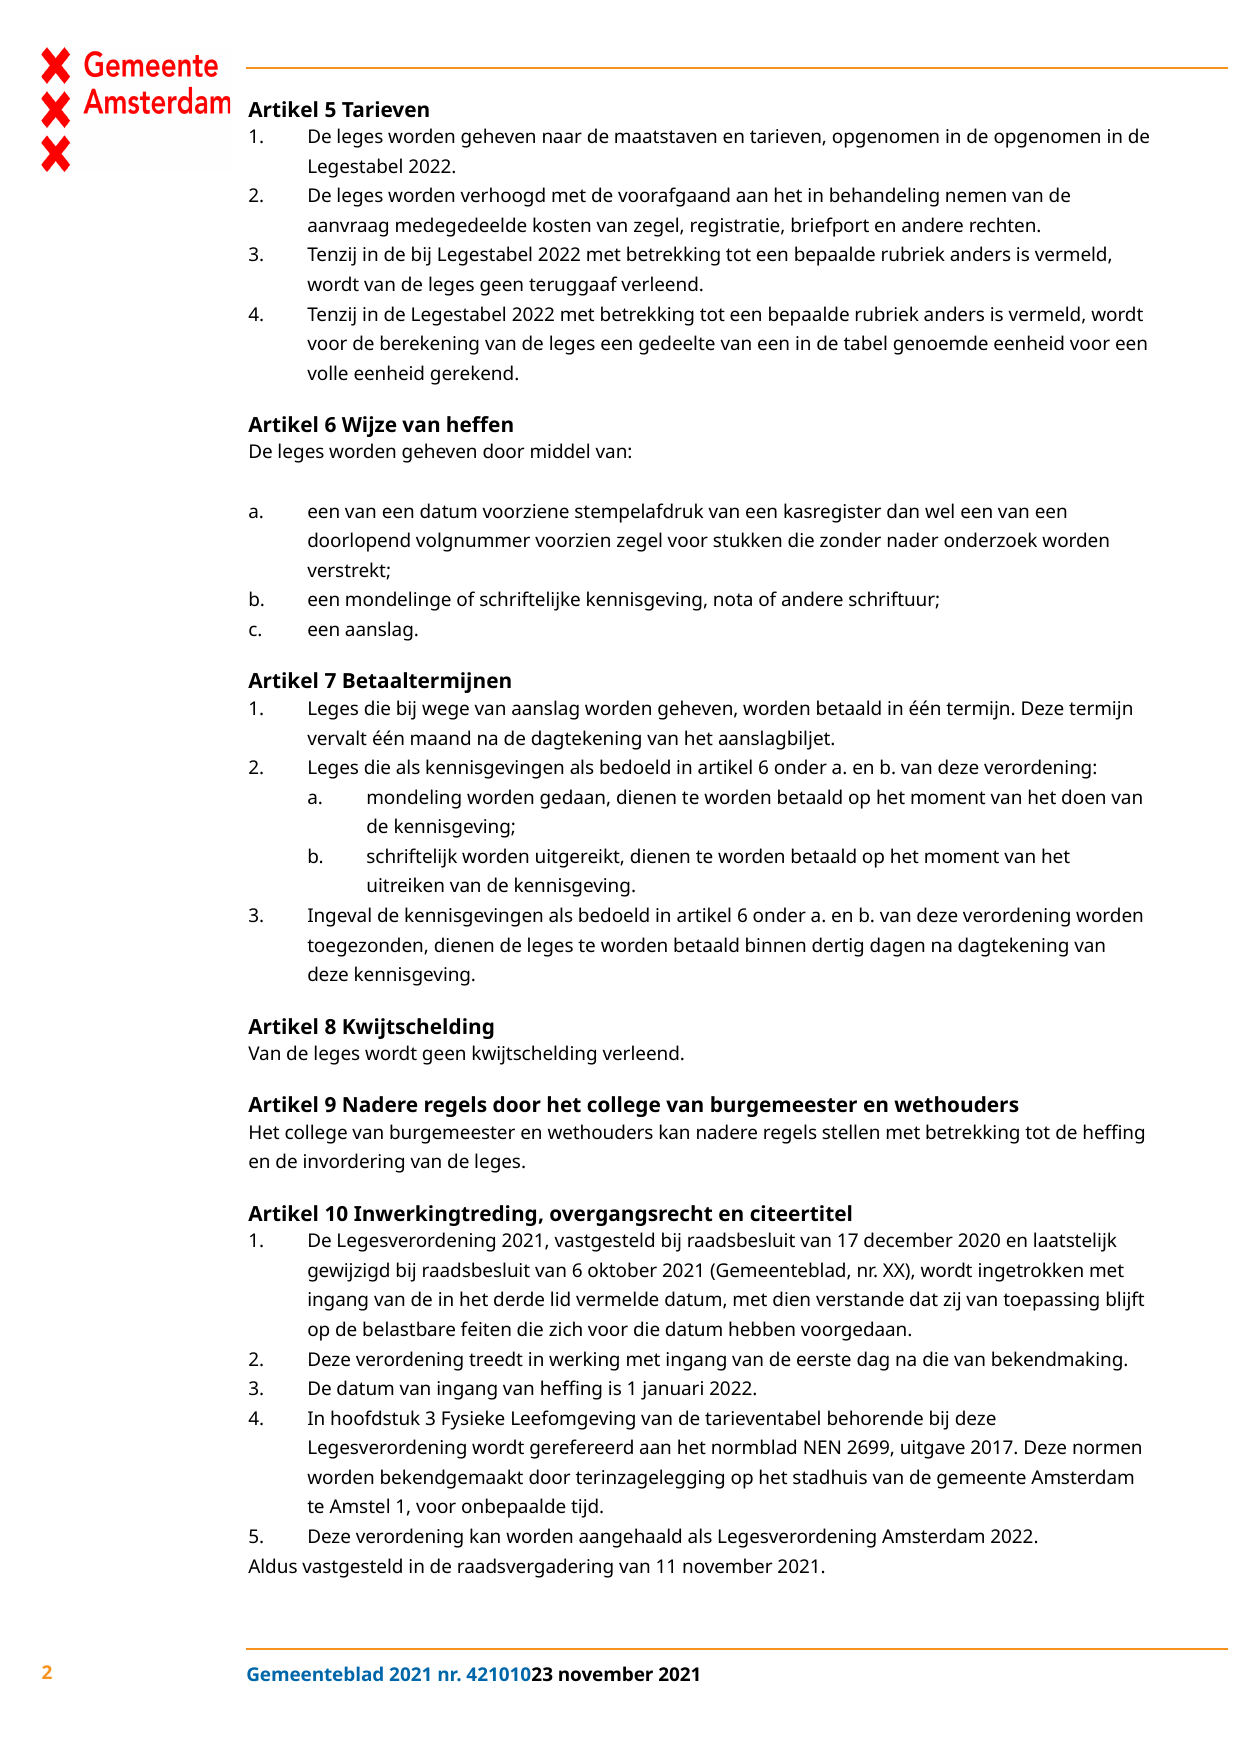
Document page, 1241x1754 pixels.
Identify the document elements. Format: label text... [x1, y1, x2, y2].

list In hoofdstuk 3 Fysieke Leefomgeving van de tarieventabel behorende bij deze Legesverordening wordt gerefereerd aan het normblad NEN 2699, uitgave 2017. Deze normen worden bekendgemaakt door terinzagelegging op het stadhuis van de gemeente Amsterdam te Amstel 1, voor onbepaalde tijd. [248, 1405, 1152, 1519]
list schriftelijk worden uitgereikt, dienen te worden betaald op het moment van het uitreiken van de kennisgeving. [307, 843, 1152, 898]
list De leges worden verhoogd met de voorafgaand aan het in behandeling nemen van de aanvraag medegedeelde kosten van zegel, registratie, briefport en andere rechten. [248, 182, 1152, 238]
list De Legesverordening 2021, vastgesteld bij raadsbesluit van 17 december 2020 en laatstelijk gewijzigd bij raadsbesluit van 6 oktober 2021 (Gemeenteblad, nr. XX), wordt ingetrokken met ingang van de in het derde lid vermelde datum, met dien verstande dat zij van toepassing blijft op de belastbare feiten die zich voor die datum hebben voorgedaan. [248, 1227, 1152, 1342]
list Deze verordening kan worden aangehaald als Legesverordening Amsterdam 2022. [248, 1523, 1152, 1549]
text Artikel 7 Betaaltermijnen [248, 667, 1152, 695]
list een mondelinge of schriftelijke kennisgeving, nota of andere schriftuur; [248, 587, 1152, 612]
list een van een datum voorziene stempelafdruk van een kasregister dan wel een van een doorlopend volgnummer voorzien zegel voor stukken die zonder nader onderzoek worden verstrekt; [248, 498, 1152, 583]
text Artikel 6 Wijze van heffen [248, 410, 1152, 439]
list Leges die bij wege van aanslag worden geheven, worden betaald in één termijn. Deze termijn vervalt één maand na de dagtekening van het aanslagbiljet. [248, 695, 1152, 750]
text Het college van burgemeester en wethouders kan nadere regels stellen met betrekking tot de heffing en de invordering van de leges. [248, 1119, 1152, 1174]
list een aanslag. [248, 616, 1152, 642]
list Ingeval de kennisgevingen als bedoeld in artikel 6 onder a. en b. van deze verordening worden toegezonden, dienen de leges te worden betaald binnen dertig dagen na dagtekening van deze kennisgeving. [248, 902, 1152, 987]
list Deze verordening treedt in werking met ingang van de eerste dag na die van bekendmaking. [248, 1346, 1152, 1372]
text Artikel 10 Inwerkingtreding, overgangsrecht en citeertitel [248, 1199, 1152, 1227]
list mondeling worden gedaan, dienen te worden betaald op het moment van het doen van de kennisgeving; [307, 784, 1152, 839]
picture [41, 47, 231, 172]
list Tenzij in de bij Legestabel 2022 met betrekking tot een bepaalde rubriek anders is vermeld, wordt van de leges geen teruggaaf verleend. [248, 242, 1152, 297]
text Aldus vastgesteld in de raadsvergadering van 11 november 2021. [248, 1553, 1152, 1579]
list Leges die als kennisgevingen als bedoeld in artikel 6 onder a. en b. van deze verordening: [248, 754, 1152, 780]
text Van de leges wordt geen kwijtschelding verleend. [248, 1040, 1152, 1066]
text Artikel 9 Nadere regels door het college van burgemeester en wethouders [248, 1091, 1152, 1119]
list Tenzij in de Legestabel 2022 met betrekking tot een bepaalde rubriek anders is vermeld, wordt voor de berekening van de leges een gedeelte van een in de tabel genoemde eenheid voor een volle eenheid gerekend. [248, 301, 1152, 386]
list De datum van ingang van heffing is 1 januari 2022. [248, 1375, 1152, 1401]
text Artikel 8 Kwijtschelding [248, 1012, 1152, 1040]
text De leges worden geheven door middel van: [248, 439, 1152, 464]
text Artikel 5 Tarieven [248, 95, 1152, 123]
list De leges worden geheven naar de maatstaven en tarieven, opgenomen in de opgenomen in de Legestabel 2022. [248, 123, 1152, 178]
